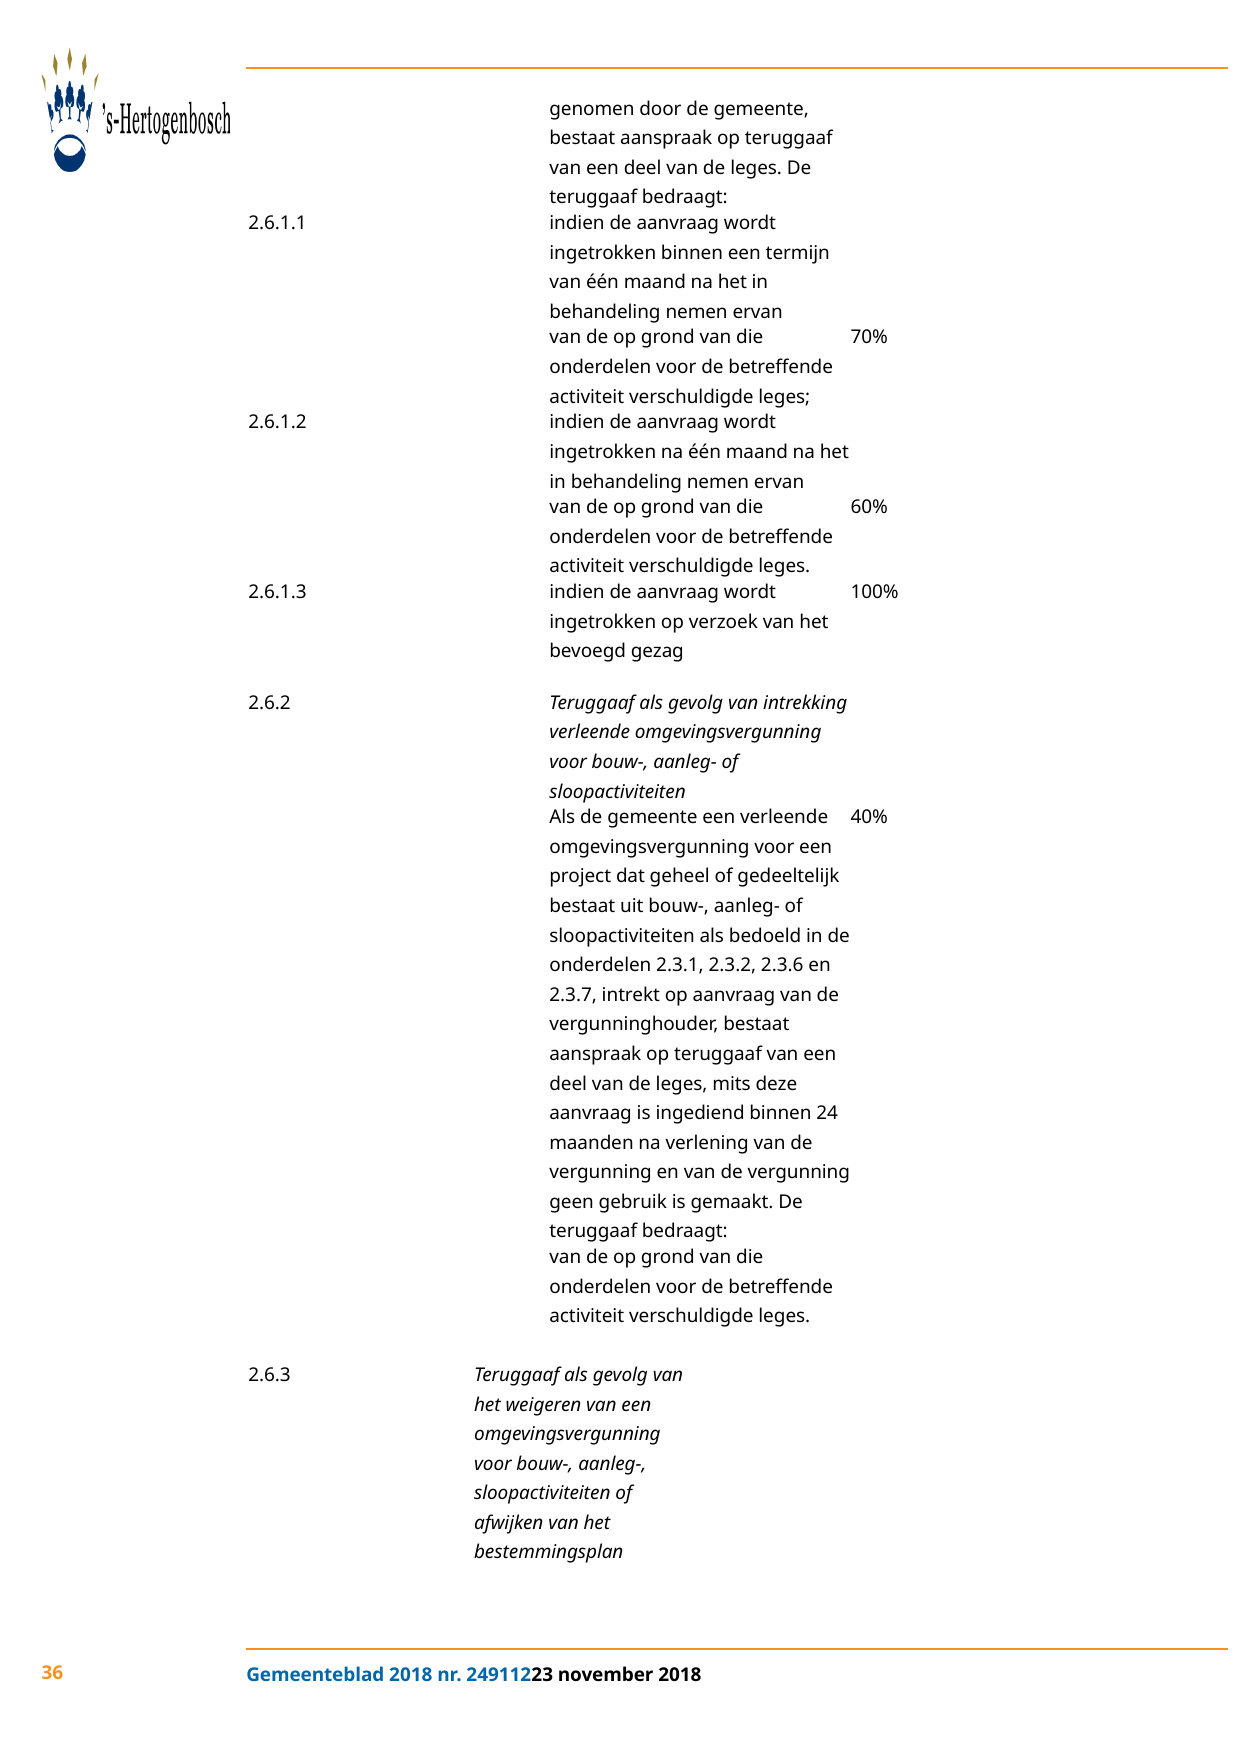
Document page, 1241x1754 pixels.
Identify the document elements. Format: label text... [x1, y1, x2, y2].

table_cell van de op grond van die onderdelen voor de betreffende activiteit verschuldigde leges. [549, 1244, 850, 1328]
table_cell van de op grond van die onderdelen voor de betreffende activiteit verschuldigde leges. [549, 494, 850, 578]
table_cell [248, 494, 549, 578]
table_cell Als de gemeente een verleende omgevingsvergunning voor een project dat geheel of gedeeltelijk bestaat uit bouw-, aanleg- of sloopactiviteiten als bedoeld in de onderdelen 2.3.1, 2.3.2, 2.3.6 en 2.3.7, intrekt op aanvraag van de vergunninghouder, bestaat aanspraak op teruggaaf van een deel van de leges, mits deze aanvraag is ingediend binnen 24 maanden na verlening van de vergunning en van de vergunning geen gebruik is gemaakt. De teruggaaf bedraagt: [549, 804, 850, 1243]
table_cell indien de aanvraag wordt ingetrokken binnen een termijn van één maand na het in behandeling nemen ervan [549, 209, 850, 324]
table_cell [850, 95, 1152, 209]
table_cell van de op grond van die onderdelen voor de betreffende activiteit verschuldigde leges; [549, 324, 850, 409]
table_cell genomen door de gemeente, bestaat aanspraak op teruggaaf van een deel van de leges. De teruggaaf bedraagt: [549, 95, 850, 209]
table_cell 70% [850, 324, 1152, 409]
table_cell 2.6.2 [248, 689, 549, 803]
table_cell [850, 209, 1152, 324]
table_header [926, 1361, 1152, 1564]
table_cell [248, 804, 549, 1243]
table_cell [248, 324, 549, 409]
table_cell [850, 689, 1152, 803]
table_cell 2.6.1.2 [248, 409, 549, 493]
table_header 2.6.3 [248, 1361, 474, 1564]
table_cell [850, 409, 1152, 493]
table_cell [248, 663, 549, 689]
table_cell 2.6.1.1 [248, 209, 549, 324]
table_cell [248, 95, 549, 209]
table_header [700, 1361, 926, 1564]
table_cell [248, 1244, 549, 1328]
table_cell 100% [850, 579, 1152, 663]
table_cell [850, 1244, 1152, 1328]
table_cell 40% [850, 804, 1152, 1243]
table_cell 2.6.1.3 [248, 579, 549, 663]
table_cell indien de aanvraag wordt ingetrokken na één maand na het in behandeling nemen ervan [549, 409, 850, 493]
table_cell Teruggaaf als gevolg van intrekking verleende omgevingsvergunning voor bouw-, aanleg- of sloopactiviteiten [549, 689, 850, 803]
picture [41, 47, 231, 172]
table_cell 60% [850, 494, 1152, 578]
table_header Teruggaaf als gevolg van het weigeren van een omgevingsvergunning voor bouw-, aanleg-, sloopactiviteiten of afwijken van het bestemmingsplan [474, 1361, 700, 1564]
table_cell indien de aanvraag wordt ingetrokken op verzoek van het bevoegd gezag [549, 579, 850, 663]
